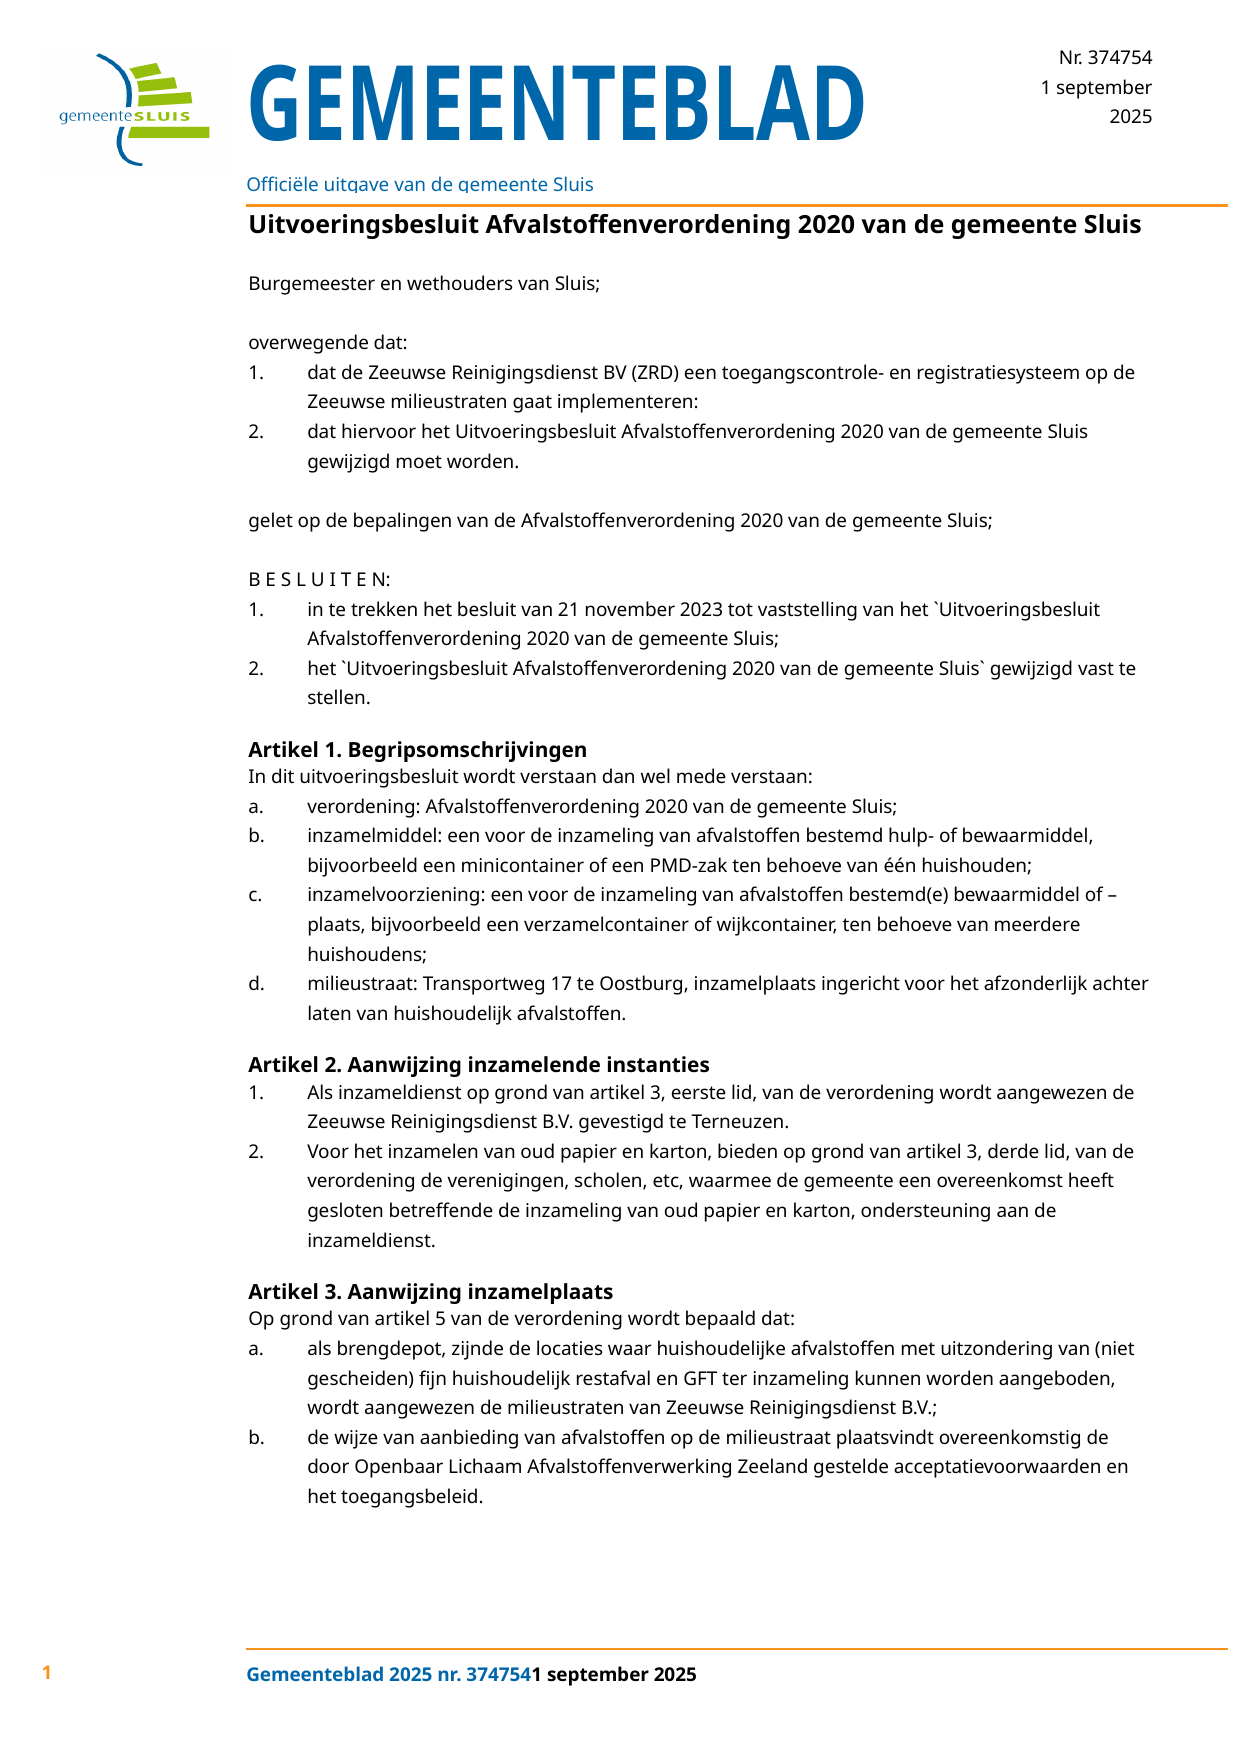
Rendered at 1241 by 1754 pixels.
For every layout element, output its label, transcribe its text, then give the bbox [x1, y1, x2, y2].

picture [41, 47, 231, 172]
list inzamelmiddel: een voor de inzameling van afvalstoffen bestemd hulp- of bewaarmiddel, bijvoorbeeld een minicontainer of een PMD-zak ten behoeve van één huishouden; [248, 822, 1152, 878]
list Als inzameldienst op grond van artikel 3, eerste lid, van de verordening wordt aangewezen de Zeeuwse Reinigingsdienst B.V. gevestigd te Terneuzen. [248, 1079, 1152, 1134]
list het `Uitvoeringsbesluit Afvalstoffenverordening 2020 van de gemeente Sluis` gewijzigd vast te stellen. [248, 655, 1152, 710]
list milieustraat: Transportweg 17 te Oostburg, inzamelplaats ingericht voor het afzonderlijk achter laten van huishoudelijk afvalstoffen. [248, 970, 1152, 1026]
text Op grond van artikel 5 van de verordening wordt bepaald dat: [248, 1306, 1152, 1331]
list in te trekken het besluit van 21 november 2023 tot vaststelling van het `Uitvoeringsbesluit Afvalstoffenverordening 2020 van de gemeente Sluis; [248, 596, 1152, 651]
text Artikel 3. Aanwijzing inzamelplaats [248, 1277, 1152, 1306]
text Artikel 1. Begripsomschrijvingen [248, 735, 1152, 763]
text Burgemeester en wethouders van Sluis; [248, 270, 1152, 296]
text gelet op de bepalingen van de Afvalstoffenverordening 2020 van de gemeente Sluis; [248, 507, 1152, 533]
list Voor het inzamelen van oud papier en karton, bieden op grond van artikel 3, derde lid, van de verordening de verenigingen, scholen, etc, waarmee de gemeente een overeenkomst heeft gesloten betreffende de inzameling van oud papier en karton, ondersteuning aan de inzameldienst. [248, 1138, 1152, 1252]
list de wijze van aanbieding van afvalstoffen op de milieustraat plaatsvindt overeenkomstig de door Openbaar Lichaam Afvalstoffenverwerking Zeeland gestelde acceptatievoorwaarden en het toegangsbeleid. [248, 1424, 1152, 1509]
list inzamelvoorziening: een voor de inzameling van afvalstoffen bestemd(e) bewaarmiddel of –plaats, bijvoorbeeld een verzamelcontainer of wijkcontainer, ten behoeve van meerdere huishoudens; [248, 882, 1152, 967]
list als brengdepot, zijnde de locaties waar huishoudelijke afvalstoffen met uitzondering van (niet gescheiden) fijn huishoudelijk restafval en GFT ter inzameling kunnen worden aangeboden, wordt aangewezen de milieustraten van Zeeuwse Reinigingsdienst B.V.; [248, 1335, 1152, 1420]
list dat de Zeeuwse Reinigingsdienst BV (ZRD) een toegangscontrole- en registratiesysteem op de Zeeuwse milieustraten gaat implementeren: [248, 359, 1152, 414]
list dat hiervoor het Uitvoeringsbesluit Afvalstoffenverordening 2020 van de gemeente Sluis gewijzigd moet worden. [248, 418, 1152, 473]
text B E S L U I T E N: [248, 566, 1152, 592]
text overwegende dat: [248, 329, 1152, 355]
text In dit uitvoeringsbesluit wordt verstaan dan wel mede verstaan: [248, 763, 1152, 789]
text Uitvoeringsbesluit Afvalstoffenverordening 2020 van de gemeente Sluis [248, 207, 1152, 241]
text Artikel 2. Aanwijzing inzamelende instanties [248, 1050, 1152, 1079]
list verordening: Afvalstoffenverordening 2020 van de gemeente Sluis; [248, 793, 1152, 819]
